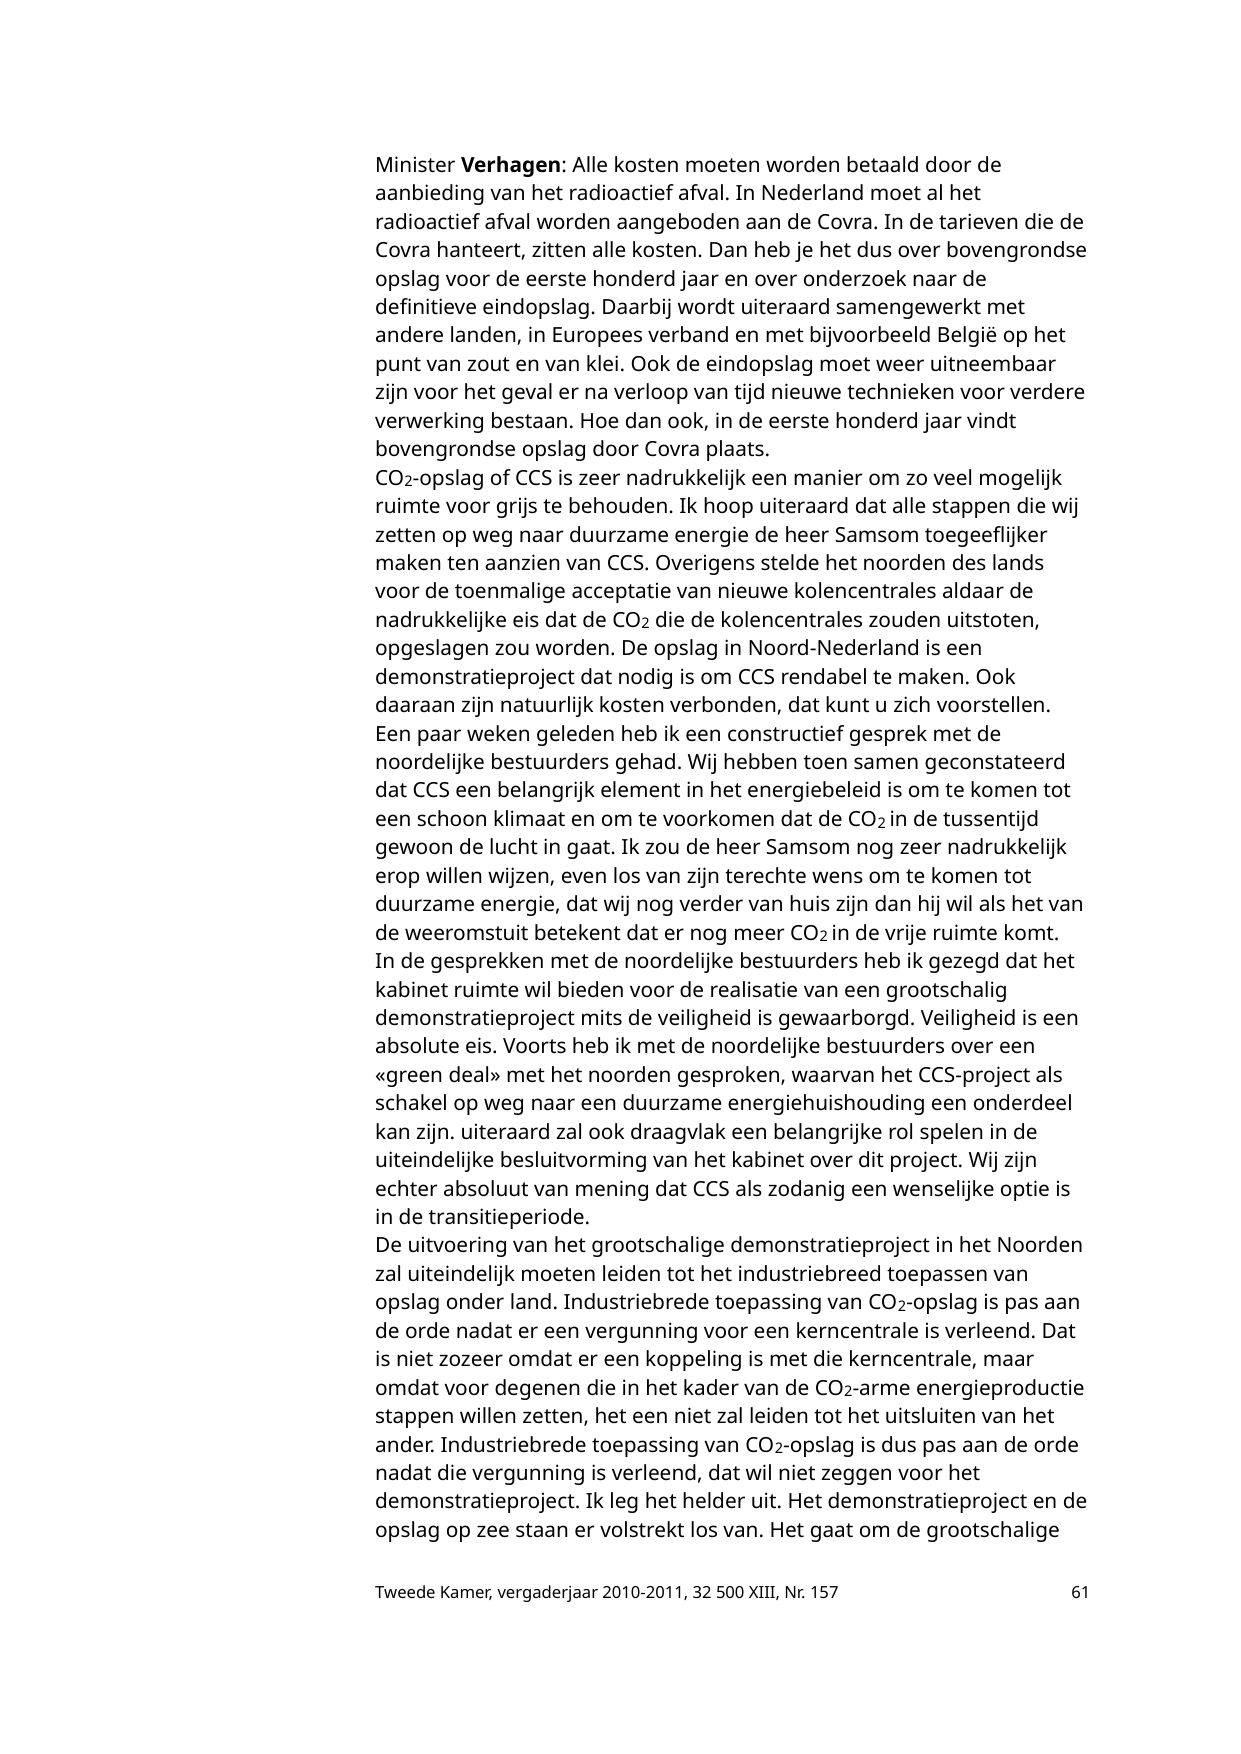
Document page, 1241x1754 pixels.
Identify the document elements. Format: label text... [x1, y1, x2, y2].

text De uitvoering van het grootschalige demonstratieproject in het Noorden zal uiteindelijk moeten leiden tot het industriebreed toepassen van opslag onder land. Industriebrede toepassing van CO2-opslag is pas aan de orde nadat er een vergunning voor een kerncentrale is verleend. Dat is niet zozeer omdat er een koppeling is met die kerncentrale, maar omdat voor degenen die in het kader van de CO2-arme energieproductie stappen willen zetten, het een niet zal leiden tot het uitsluiten van het ander. Industriebrede toepassing van CO2-opslag is dus pas aan de orde nadat die vergunning is verleend, dat wil niet zeggen voor het demonstratieproject. Ik leg het helder uit. Het demonstratieproject en de opslag op zee staan er volstrekt los van. Het gaat om de grootschalige [375, 1231, 1090, 1543]
text Minister Verhagen: Alle kosten moeten worden betaald door de aanbieding van het radioactief afval. In Nederland moet al het radioactief afval worden aangeboden aan de Covra. In de tarieven die de Covra hanteert, zitten alle kosten. Dan heb je het dus over bovengrondse opslag voor de eerste honderd jaar en over onderzoek naar de definitieve eindopslag. Daarbij wordt uiteraard samengewerkt met andere landen, in Europees verband en met bijvoorbeeld België op het punt van zout en van klei. Ook de eindopslag moet weer uitneembaar zijn voor het geval er na verloop van tijd nieuwe technieken voor verdere verwerking bestaan. Hoe dan ook, in de eerste honderd jaar vindt bovengrondse opslag door Covra plaats. [375, 150, 1090, 463]
text In de gesprekken met de noordelijke bestuurders heb ik gezegd dat het kabinet ruimte wil bieden voor de realisatie van een grootschalig demonstratieproject mits de veiligheid is gewaarborgd. Veiligheid is een absolute eis. Voorts heb ik met de noordelijke bestuurders over een «green deal» met het noorden gesproken, waarvan het CCS-project als schakel op weg naar een duurzame energiehuishouding een onderdeel kan zijn. uiteraard zal ook draagvlak een belangrijke rol spelen in de uiteindelijke besluitvorming van het kabinet over dit project. Wij zijn echter absoluut van mening dat CCS als zodanig een wenselijke optie is in de transitieperiode. [375, 946, 1090, 1231]
text CO2-opslag of CCS is zeer nadrukkelijk een manier om zo veel mogelijk ruimte voor grijs te behouden. Ik hoop uiteraard dat alle stappen die wij zetten op weg naar duurzame energie de heer Samsom toegeeflijker maken ten aanzien van CCS. Overigens stelde het noorden des lands voor de toenmalige acceptatie van nieuwe kolencentrales aldaar de nadrukkelijke eis dat de CO2 die de kolencentrales zouden uitstoten, opgeslagen zou worden. De opslag in Noord-Nederland is een demonstratieproject dat nodig is om CCS rendabel te maken. Ook daaraan zijn natuurlijk kosten verbonden, dat kunt u zich voorstellen. Een paar weken geleden heb ik een constructief gesprek met de noordelijke bestuurders gehad. Wij hebben toen samen geconstateerd dat CCS een belangrijk element in het energiebeleid is om te komen tot een schoon klimaat en om te voorkomen dat de CO2 in de tussentijd gewoon de lucht in gaat. Ik zou de heer Samsom nog zeer nadrukkelijk erop willen wijzen, even los van zijn terechte wens om te komen tot duurzame energie, dat wij nog verder van huis zijn dan hij wil als het van de weeromstuit betekent dat er nog meer CO2 in de vrije ruimte komt. [375, 463, 1090, 946]
